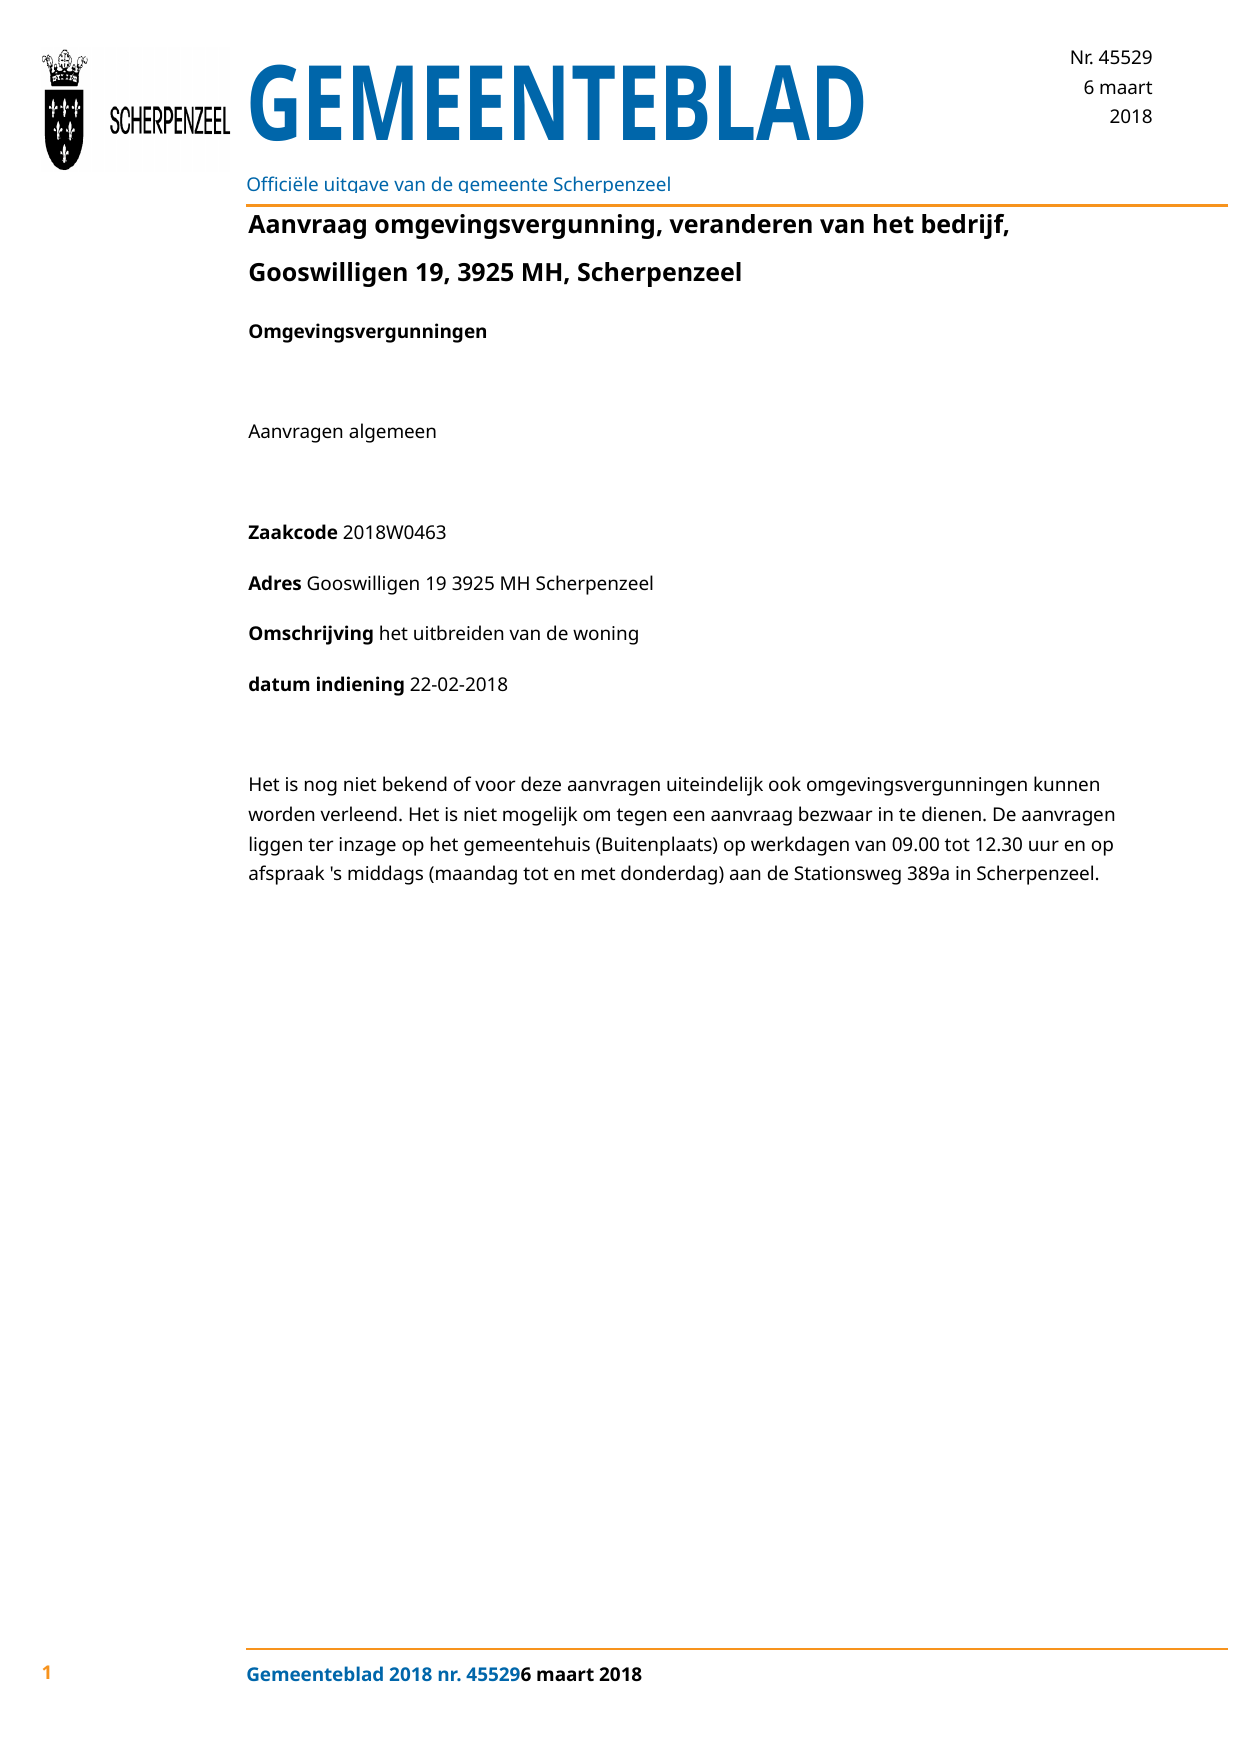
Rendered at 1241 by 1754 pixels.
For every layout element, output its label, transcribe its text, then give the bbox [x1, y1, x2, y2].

picture [41, 47, 231, 172]
text datum indiening 22-02-2018 [248, 671, 1152, 697]
text Het is nog niet bekend of voor deze aanvragen uiteindelijk ook omgevingsvergunningen kunnen worden verleend. Het is niet mogelijk om tegen een aanvraag bezwaar in te dienen. De aanvragen liggen ter inzage op het gemeentehuis (Buitenplaats) op werkdagen van 09.00 tot 12.30 uur en op afspraak 's middags (maandag tot en met donderdag) aan de Stationsweg 389a in Scherpenzeel. [248, 772, 1152, 886]
text Aanvragen algemeen [248, 419, 1152, 444]
text Zaakcode 2018W0463 [248, 519, 1152, 545]
text Omschrijving het uitbreiden van de woning [248, 620, 1152, 646]
text Aanvraag omgevingsvergunning, veranderen van het bedrijf, Gooswilligen 19, 3925 MH, Scherpenzeel [248, 207, 1152, 288]
text Omgevingsvergunningen [248, 318, 1152, 344]
text Adres Gooswilligen 19 3925 MH Scherpenzeel [248, 570, 1152, 596]
